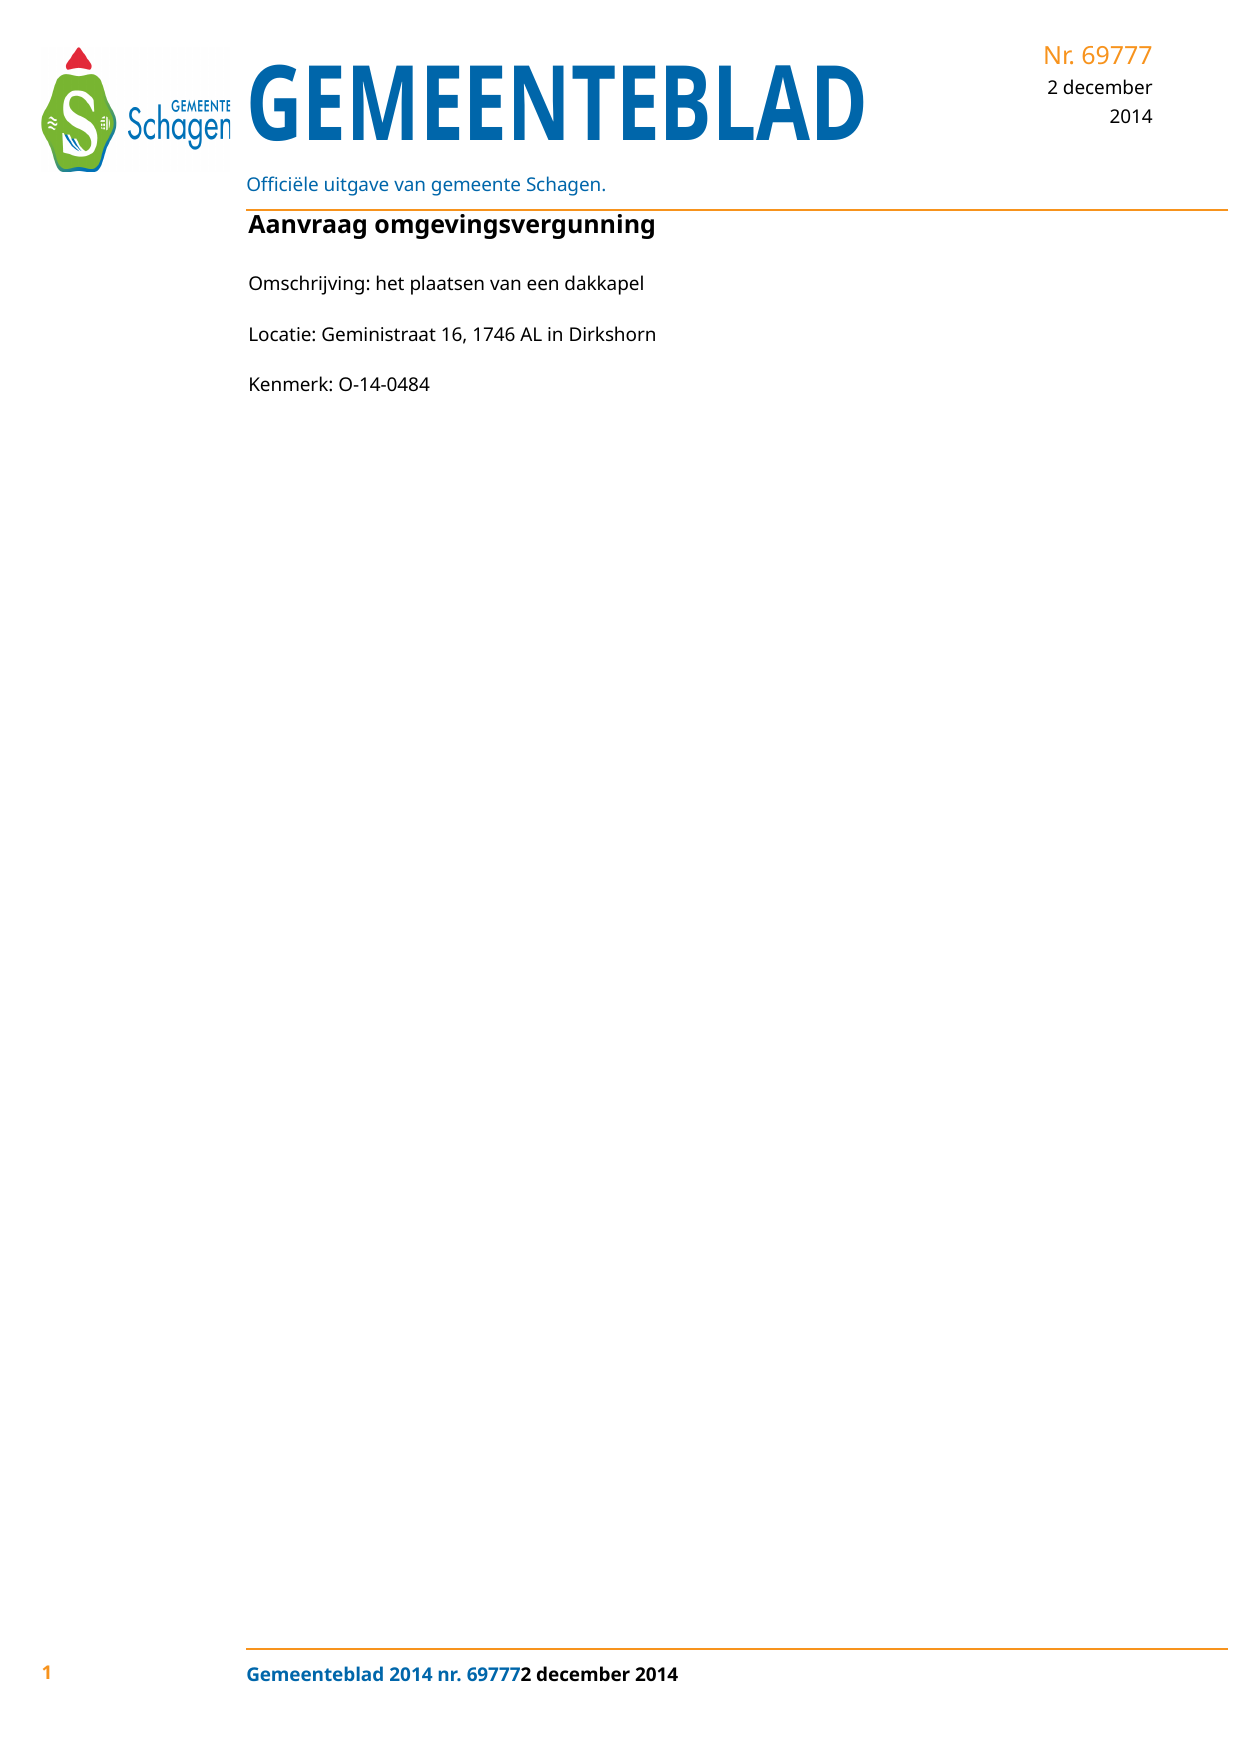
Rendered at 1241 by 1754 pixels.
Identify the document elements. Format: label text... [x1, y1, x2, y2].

picture [41, 47, 231, 172]
text Locatie: Geministraat 16, 1746 AL in Dirkshorn [248, 321, 1152, 346]
text Omschrijving: het plaatsen van een dakkapel [248, 270, 1152, 296]
text Kenmerk: O-14-0484 [248, 371, 1152, 397]
text Aanvraag omgevingsvergunning [248, 211, 1152, 241]
